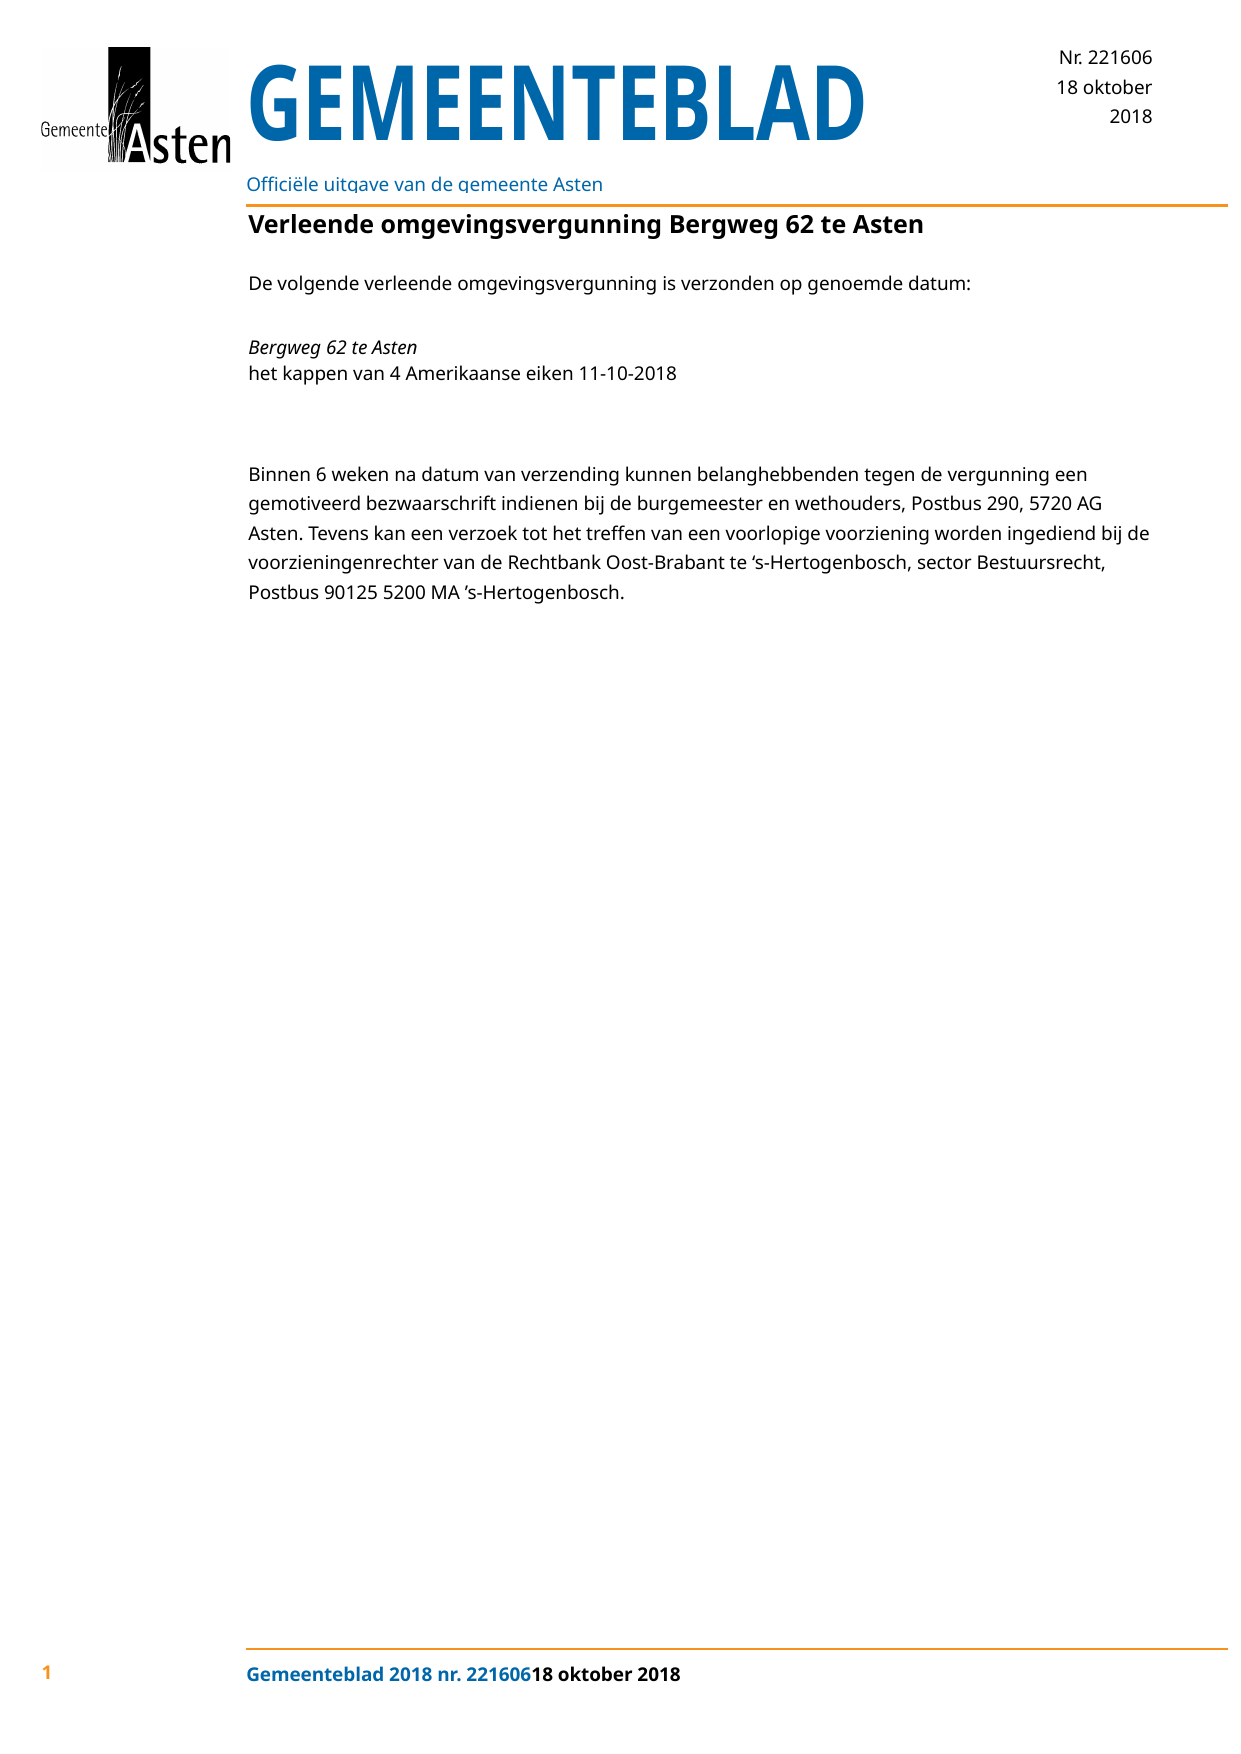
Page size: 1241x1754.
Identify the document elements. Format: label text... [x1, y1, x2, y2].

text het kappen van 4 Amerikaanse eiken 11-10-2018 [248, 360, 1152, 386]
picture [41, 47, 231, 172]
text De volgende verleende omgevingsvergunning is verzonden op genoemde datum: [248, 270, 1152, 296]
text Bergweg 62 te Asten [248, 334, 1152, 360]
text Binnen 6 weken na datum van verzending kunnen belanghebbenden tegen de vergunning een gemotiveerd bezwaarschrift indienen bij de burgemeester en wethouders, Postbus 290, 5720 AG Asten. Tevens kan een verzoek tot het treffen van een voorlopige voorziening worden ingediend bij de voorzieningenrechter van de Rechtbank Oost-Brabant te ‘s-Hertogenbosch, sector Bestuursrecht, Postbus 90125 5200 MA ’s-Hertogenbosch. [248, 461, 1152, 605]
text Verleende omgevingsvergunning Bergweg 62 te Asten [248, 207, 1152, 241]
